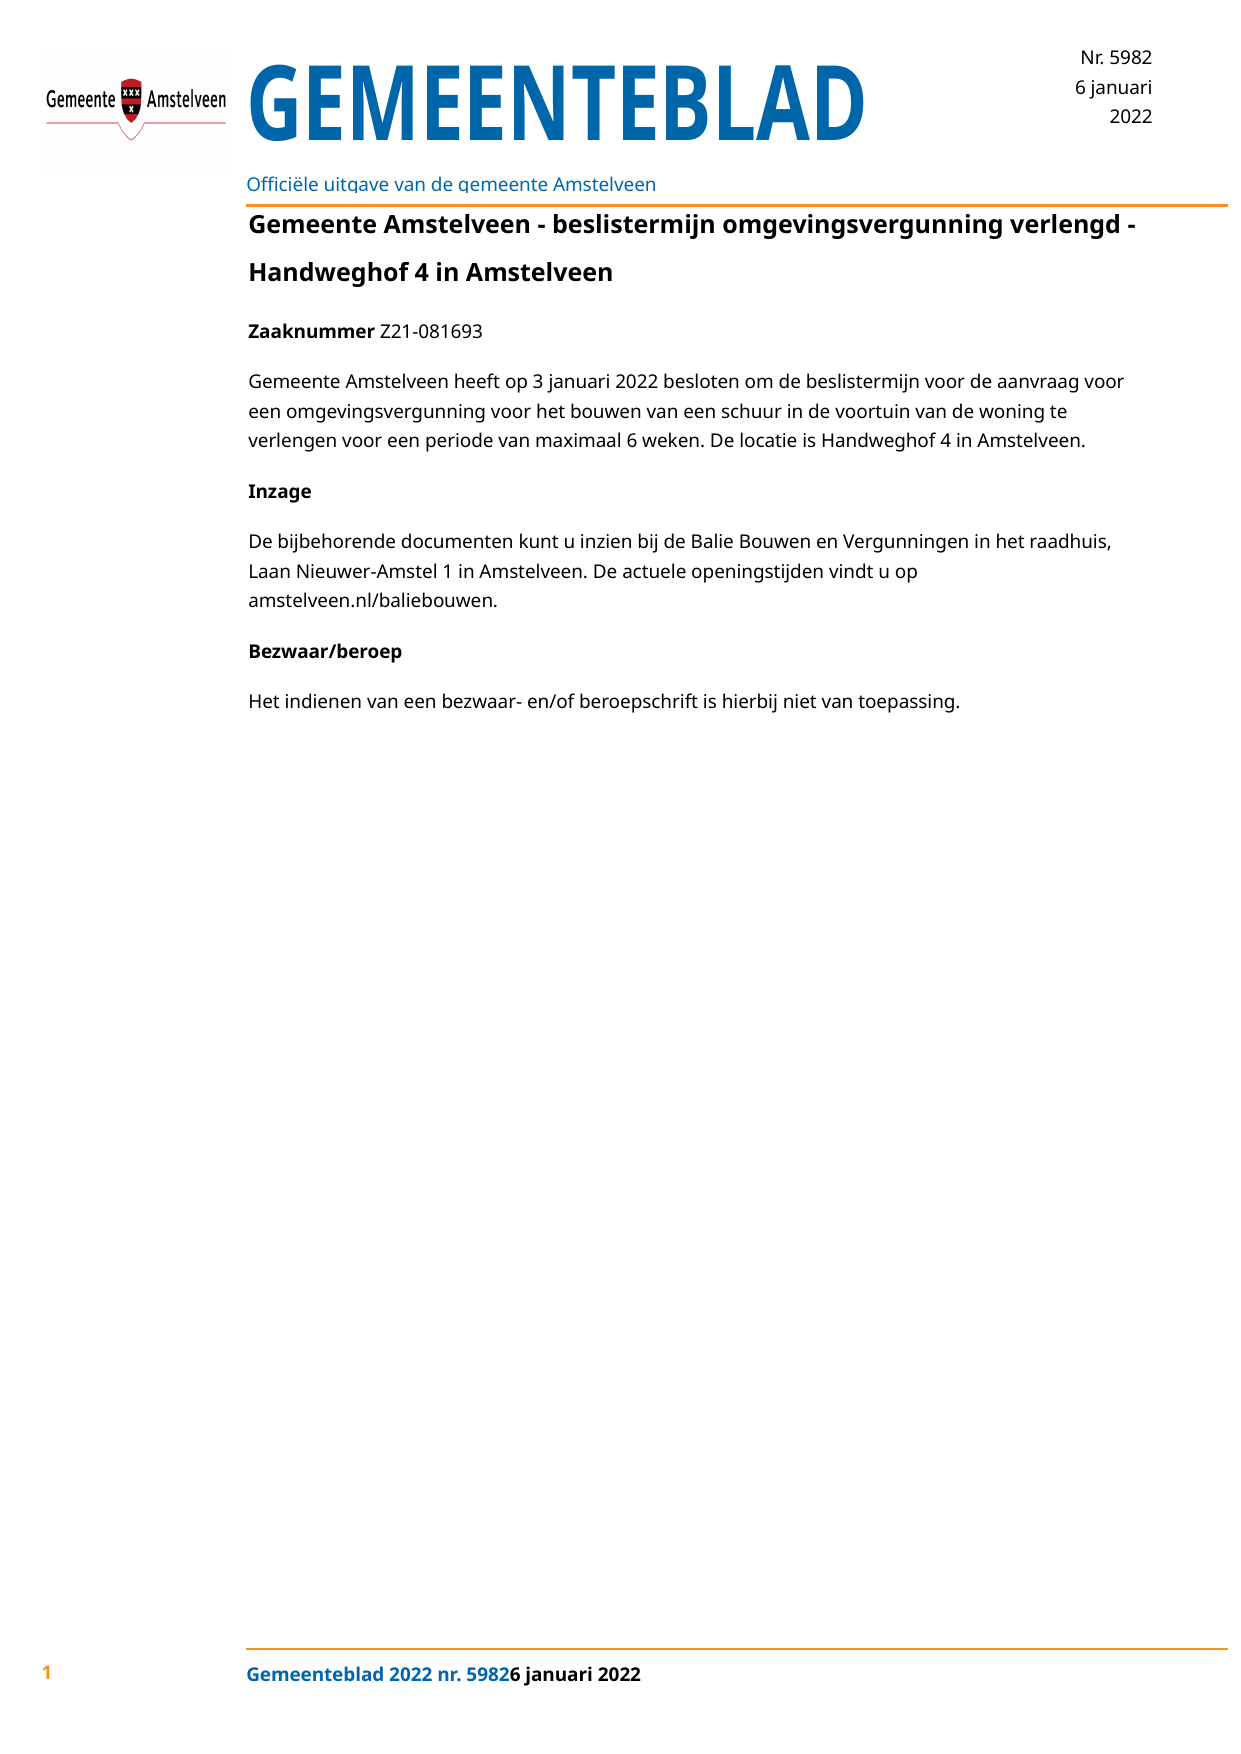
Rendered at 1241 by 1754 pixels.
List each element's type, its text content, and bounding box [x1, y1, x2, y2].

text Het indienen van een bezwaar- en/of beroepschrift is hierbij niet van toepassing. [248, 688, 1152, 714]
text Gemeente Amstelveen heeft op 3 januari 2022 besloten om de beslistermijn voor de aanvraag voor een omgevingsvergunning voor het bouwen van een schuur in de voortuin van de woning te verlengen voor een periode van maximaal 6 weken. De locatie is Handweghof 4 in Amstelveen. [248, 368, 1152, 453]
picture [41, 47, 231, 172]
text Gemeente Amstelveen - beslistermijn omgevingsvergunning verlengd - Handweghof 4 in Amstelveen [248, 207, 1152, 288]
text De bijbehorende documenten kunt u inzien bij de Balie Bouwen en Vergunningen in het raadhuis, Laan Nieuwer-Amstel 1 in Amstelveen. De actuele openingstijden vindt u op amstelveen.nl/baliebouwen. [248, 528, 1152, 613]
text Inzage [248, 478, 1152, 504]
text Bezwaar/beroep [248, 638, 1152, 664]
text Zaaknummer Z21-081693 [248, 318, 1152, 344]
